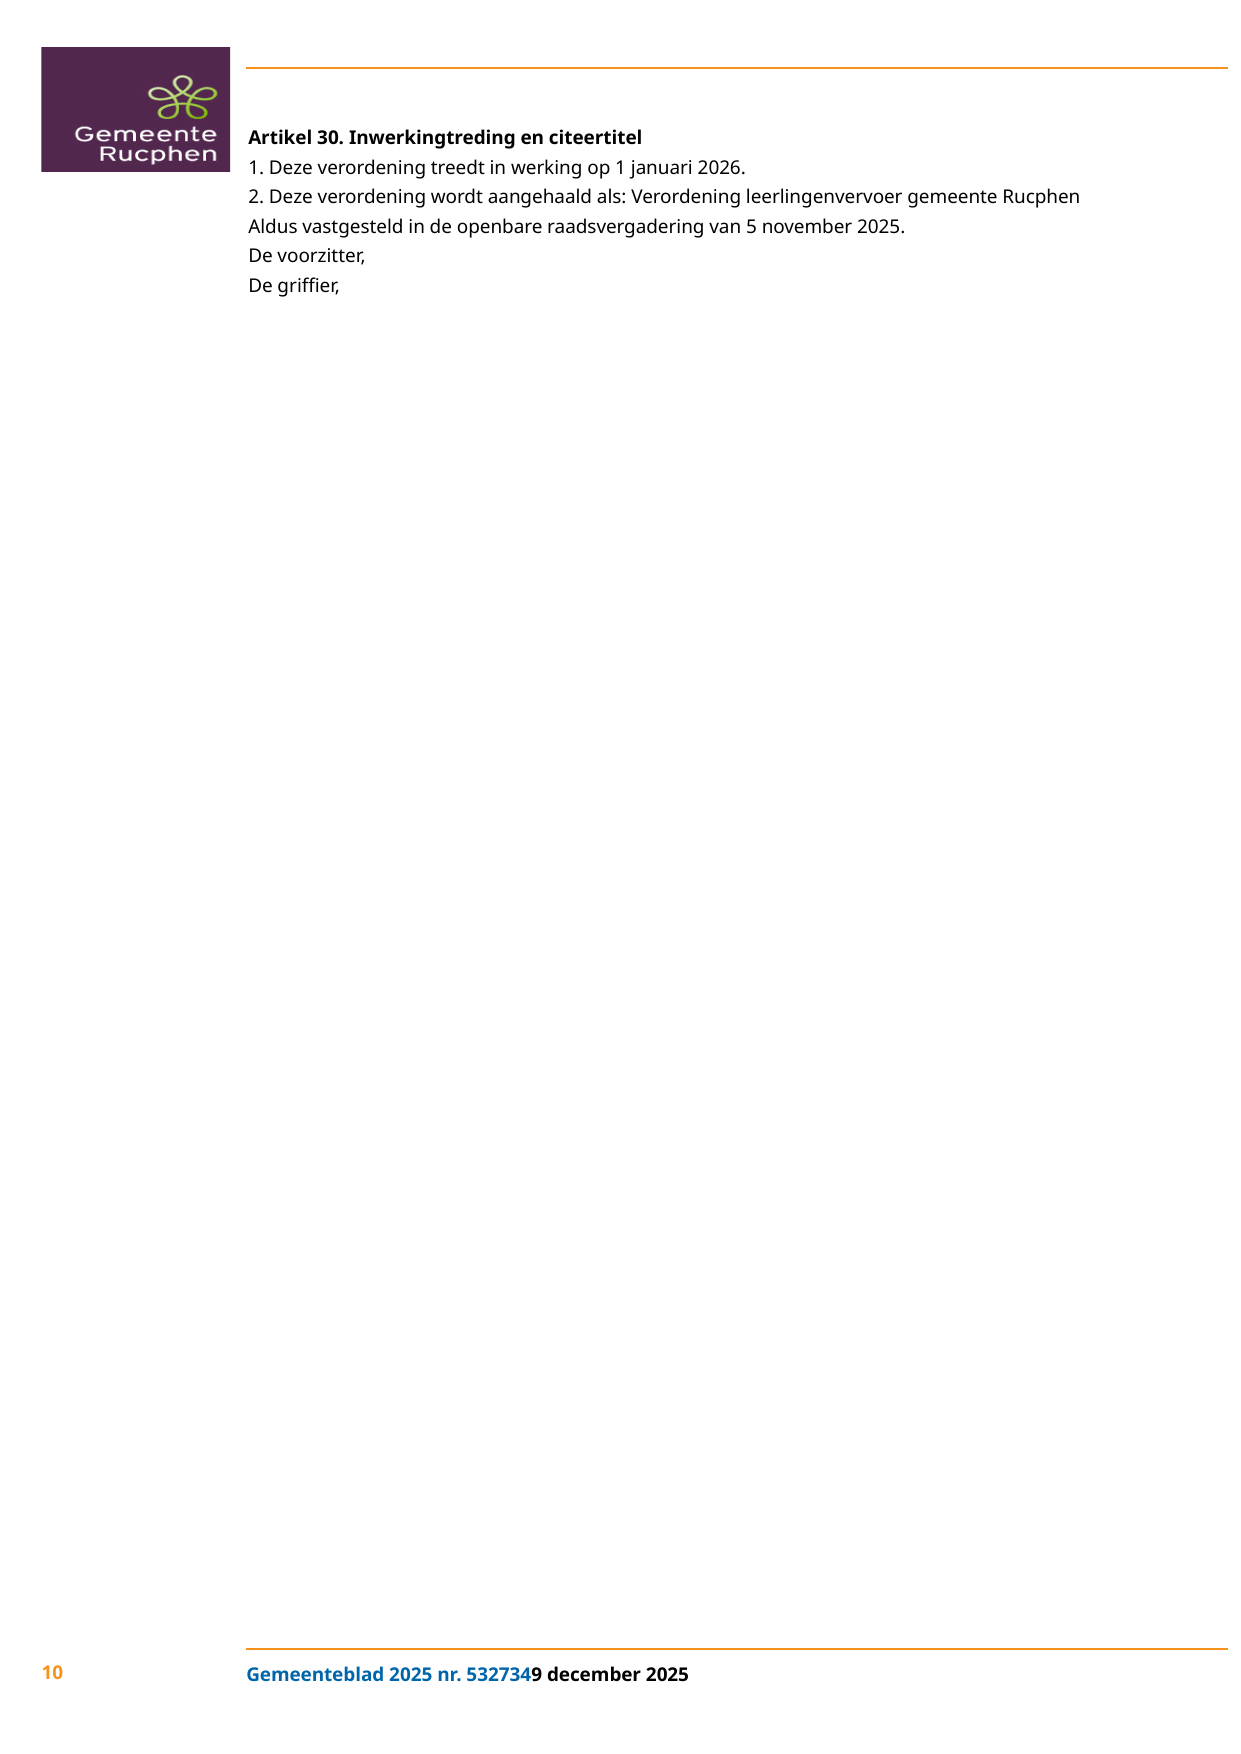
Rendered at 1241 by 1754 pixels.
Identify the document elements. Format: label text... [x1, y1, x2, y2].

text De voorzitter, [248, 243, 1152, 268]
text Aldus vastgesteld in de openbare raadsvergadering van 5 november 2025. [248, 213, 1152, 239]
text De griffier, [248, 272, 1152, 298]
picture [41, 47, 231, 172]
text Artikel 30. Inwerkingtreding en citeertitel [248, 124, 1152, 150]
text 2. Deze verordening wordt aangehaald als: Verordening leerlingenvervoer gemeente Rucphen [248, 183, 1152, 209]
text 1. Deze verordening treedt in werking op 1 januari 2026. [248, 154, 1152, 180]
